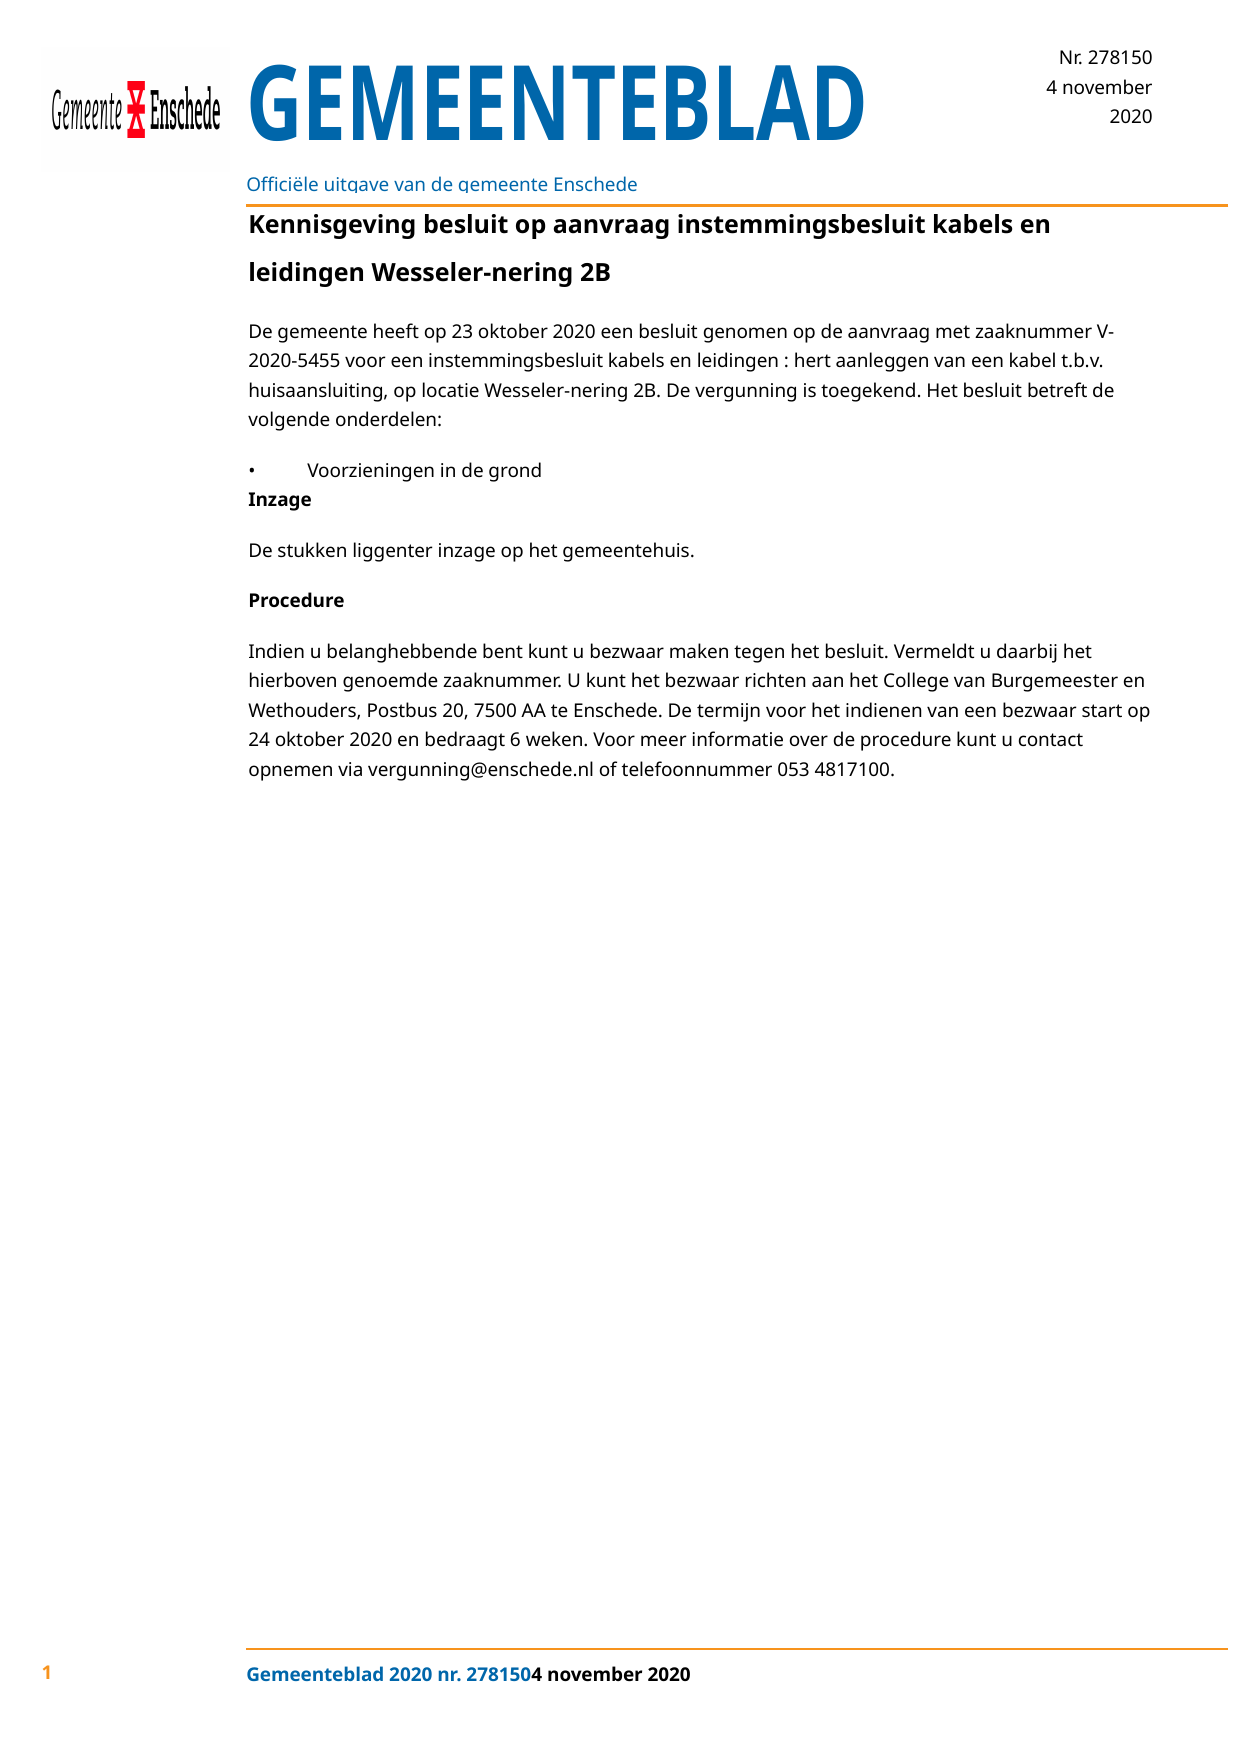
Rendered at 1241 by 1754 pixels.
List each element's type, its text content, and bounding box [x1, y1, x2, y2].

text Inzage [248, 487, 1152, 512]
text De gemeente heeft op 23 oktober 2020 een besluit genomen op de aanvraag met zaaknummer V-2020-5455 voor een instemmingsbesluit kabels en leidingen : hert aanleggen van een kabel t.b.v. huisaansluiting, op locatie Wesseler-nering 2B. De vergunning is toegekend. Het besluit betreft de volgende onderdelen: [248, 318, 1152, 432]
picture [41, 47, 231, 172]
text Procedure [248, 587, 1152, 613]
list Voorzieningen in de grond [248, 457, 1152, 483]
text Kennisgeving besluit op aanvraag instemmingsbesluit kabels en leidingen Wesseler-nering 2B [248, 207, 1152, 288]
text De stukken liggenter inzage op het gemeentehuis. [248, 537, 1152, 563]
text Indien u belanghebbende bent kunt u bezwaar maken tegen het besluit. Vermeldt u daarbij het hierboven genoemde zaaknummer. U kunt het bezwaar richten aan het College van Burgemees­ter en Wethouders, Postbus 20, 7500 AA te Enschede. De termijn voor het indienen van een bezwaar start op 24 oktober 2020 en bedraagt 6 weken. Voor meer informatie over de procedure kunt u contact opnemen via vergunning@enschede.nl of telefoonnummer 053 4817100. [248, 638, 1152, 782]
